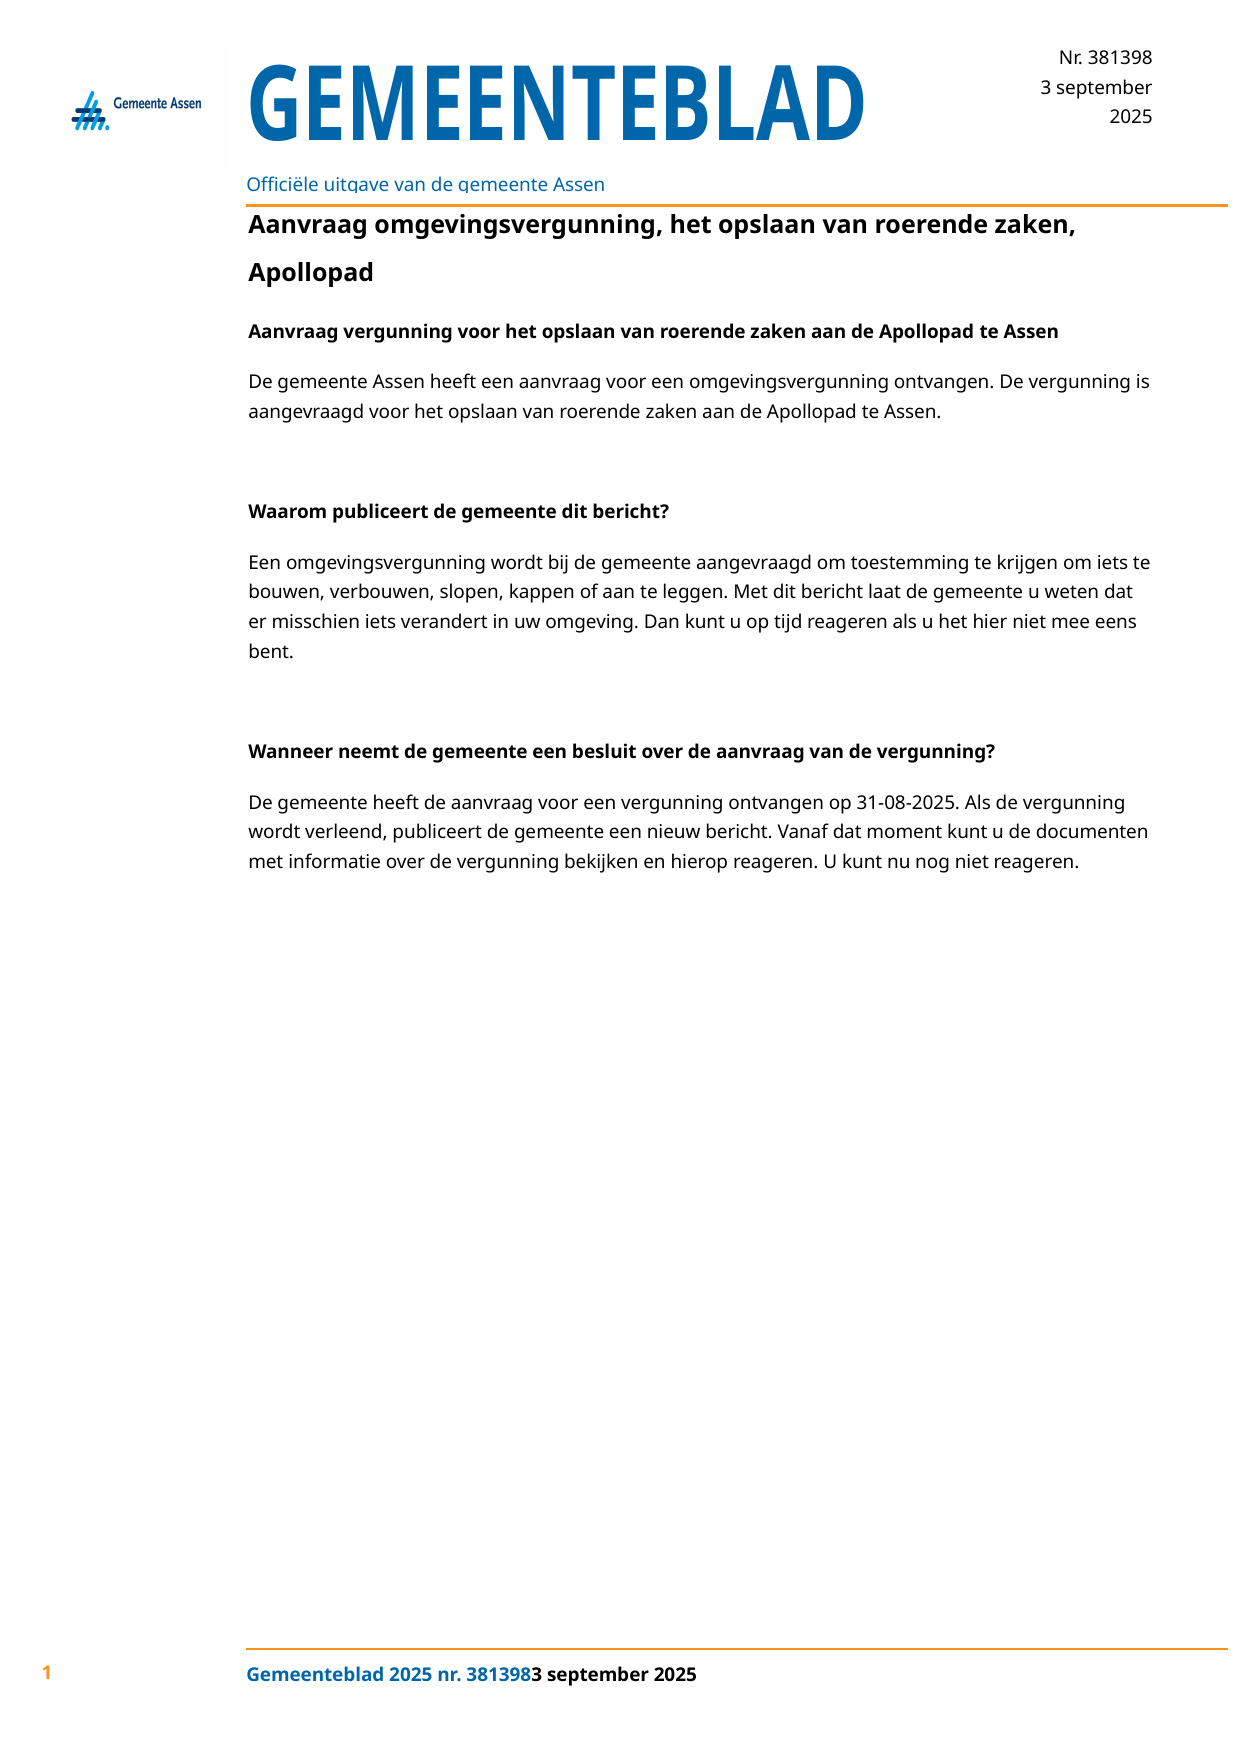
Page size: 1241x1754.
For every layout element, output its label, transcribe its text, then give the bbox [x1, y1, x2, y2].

picture [41, 47, 231, 172]
text Waarom publiceert de gemeente dit bericht? [248, 499, 1152, 524]
text Een omgevingsvergunning wordt bij de gemeente aangevraagd om toestemming te krijgen om iets te bouwen, verbouwen, slopen, kappen of aan te leggen. Met dit bericht laat de gemeente u weten dat er misschien iets verandert in uw omgeving. Dan kunt u op tijd reageren als u het hier niet mee eens bent. [248, 549, 1152, 664]
text Wanneer neemt de gemeente een besluit over de aanvraag van de vergunning? [248, 739, 1152, 764]
text Aanvraag vergunning voor het opslaan van roerende zaken aan de Apollopad te Assen [248, 318, 1152, 344]
text De gemeente Assen heeft een aanvraag voor een omgevingsvergunning ontvangen. De vergunning is aangevraagd voor het opslaan van roerende zaken aan de Apollopad te Assen. [248, 368, 1152, 424]
text De gemeente heeft de aanvraag voor een vergunning ontvangen op 31-08-2025. Als de vergunning wordt verleend, publiceert de gemeente een nieuw bericht. Vanaf dat moment kunt u de documenten met informatie over de vergunning bekijken en hierop reageren. U kunt nu nog niet reageren. [248, 789, 1152, 874]
text Aanvraag omgevingsvergunning, het opslaan van roerende zaken, Apollopad [248, 207, 1152, 288]
